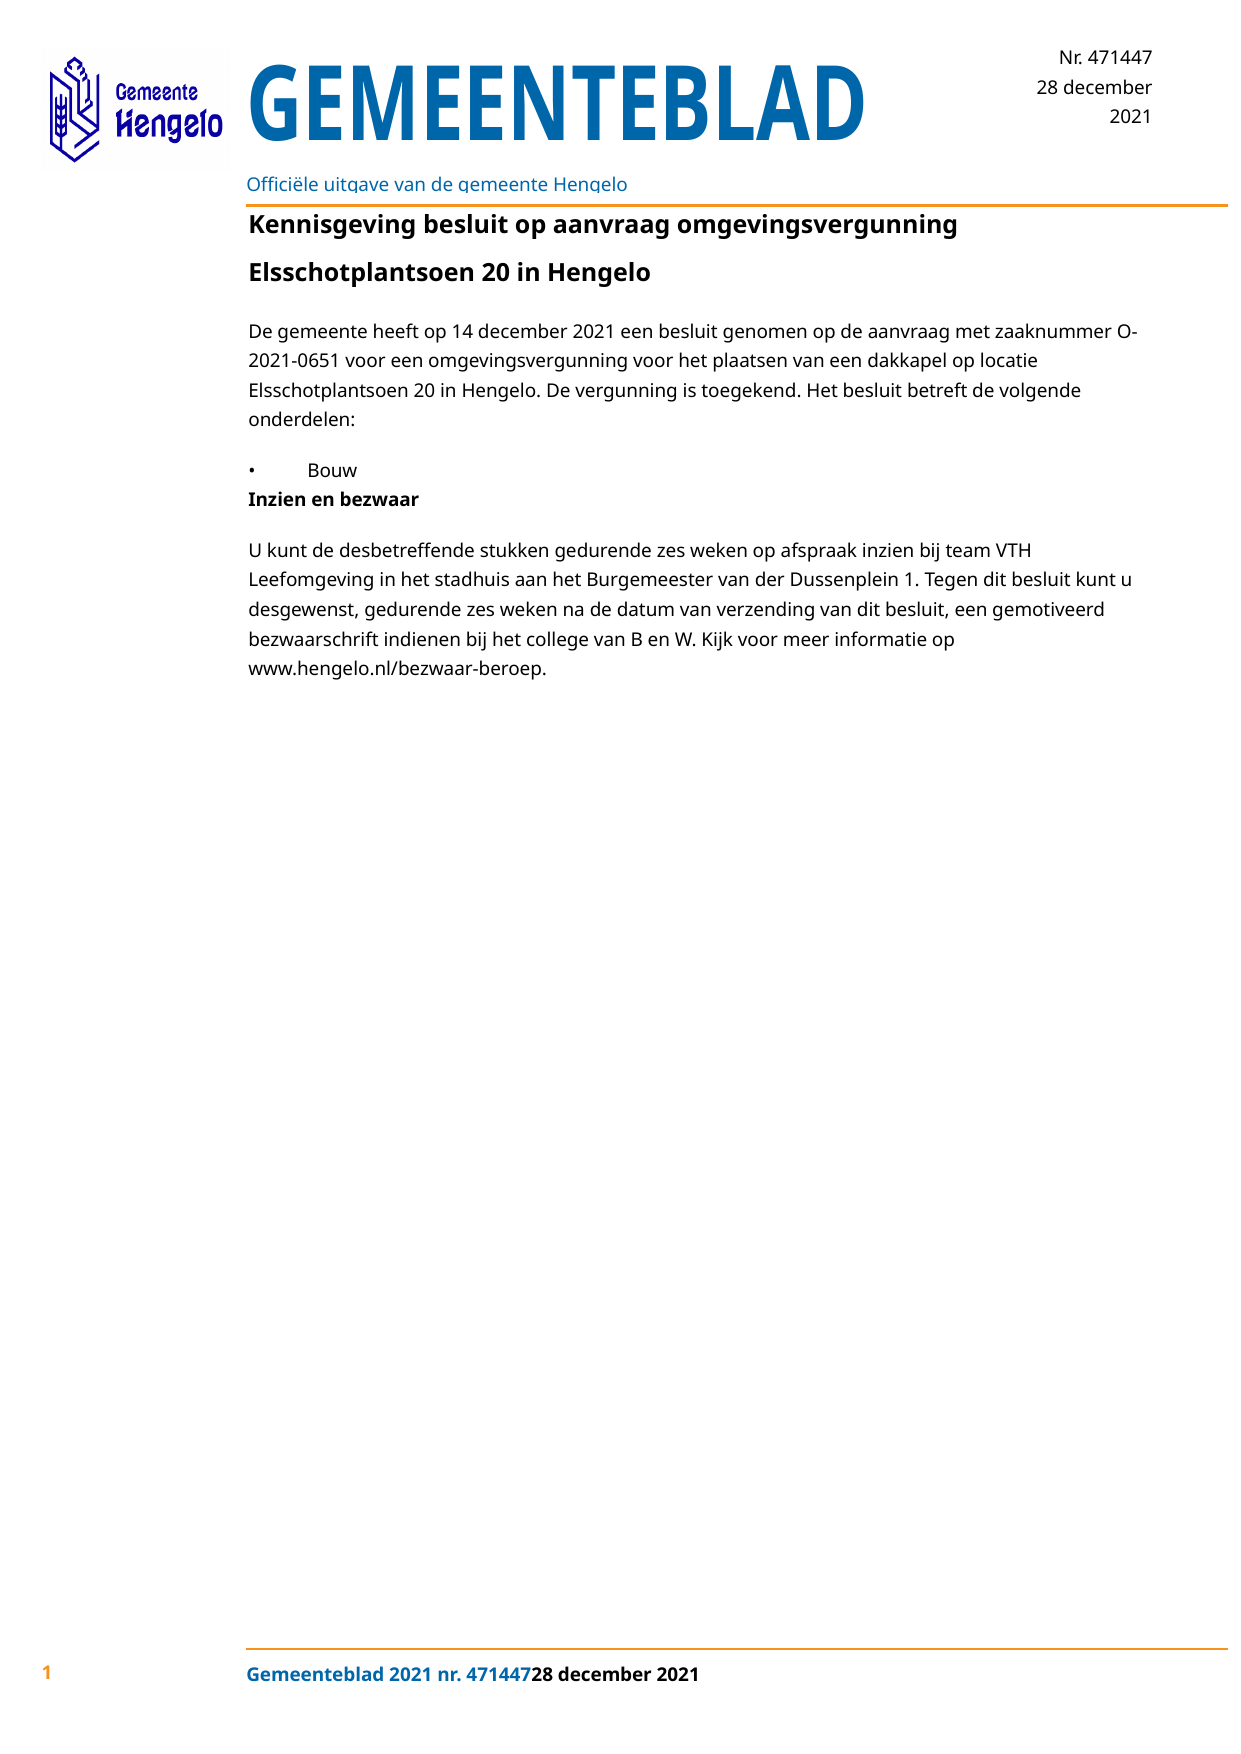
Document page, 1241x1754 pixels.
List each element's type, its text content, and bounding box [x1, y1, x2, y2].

text De gemeente heeft op 14 december 2021 een besluit genomen op de aanvraag met zaaknummer O-2021-0651 voor een omgevingsvergunning voor het plaatsen van een dakkapel op locatie Elsschotplantsoen 20 in Hengelo. De vergunning is toegekend. Het besluit betreft de volgende onderdelen: [248, 318, 1152, 432]
text U kunt de desbetreffende stukken gedurende zes weken op afspraak inzien bij team VTH Leefomgeving in het stadhuis aan het Burgemeester van der Dussenplein 1. Tegen dit besluit kunt u desgewenst, gedurende zes weken na de datum van verzending van dit besluit, een gemotiveerd bezwaarschrift indienen bij het college van B en W. Kijk voor meer informatie op www.hengelo.nl/bezwaar-beroep. [248, 537, 1152, 681]
text Inzien en bezwaar [248, 487, 1152, 512]
list Bouw [248, 457, 1152, 483]
picture [41, 47, 231, 172]
text Kennisgeving besluit op aanvraag omgevingsvergunning Elsschotplantsoen 20 in Hengelo [248, 207, 1152, 288]
